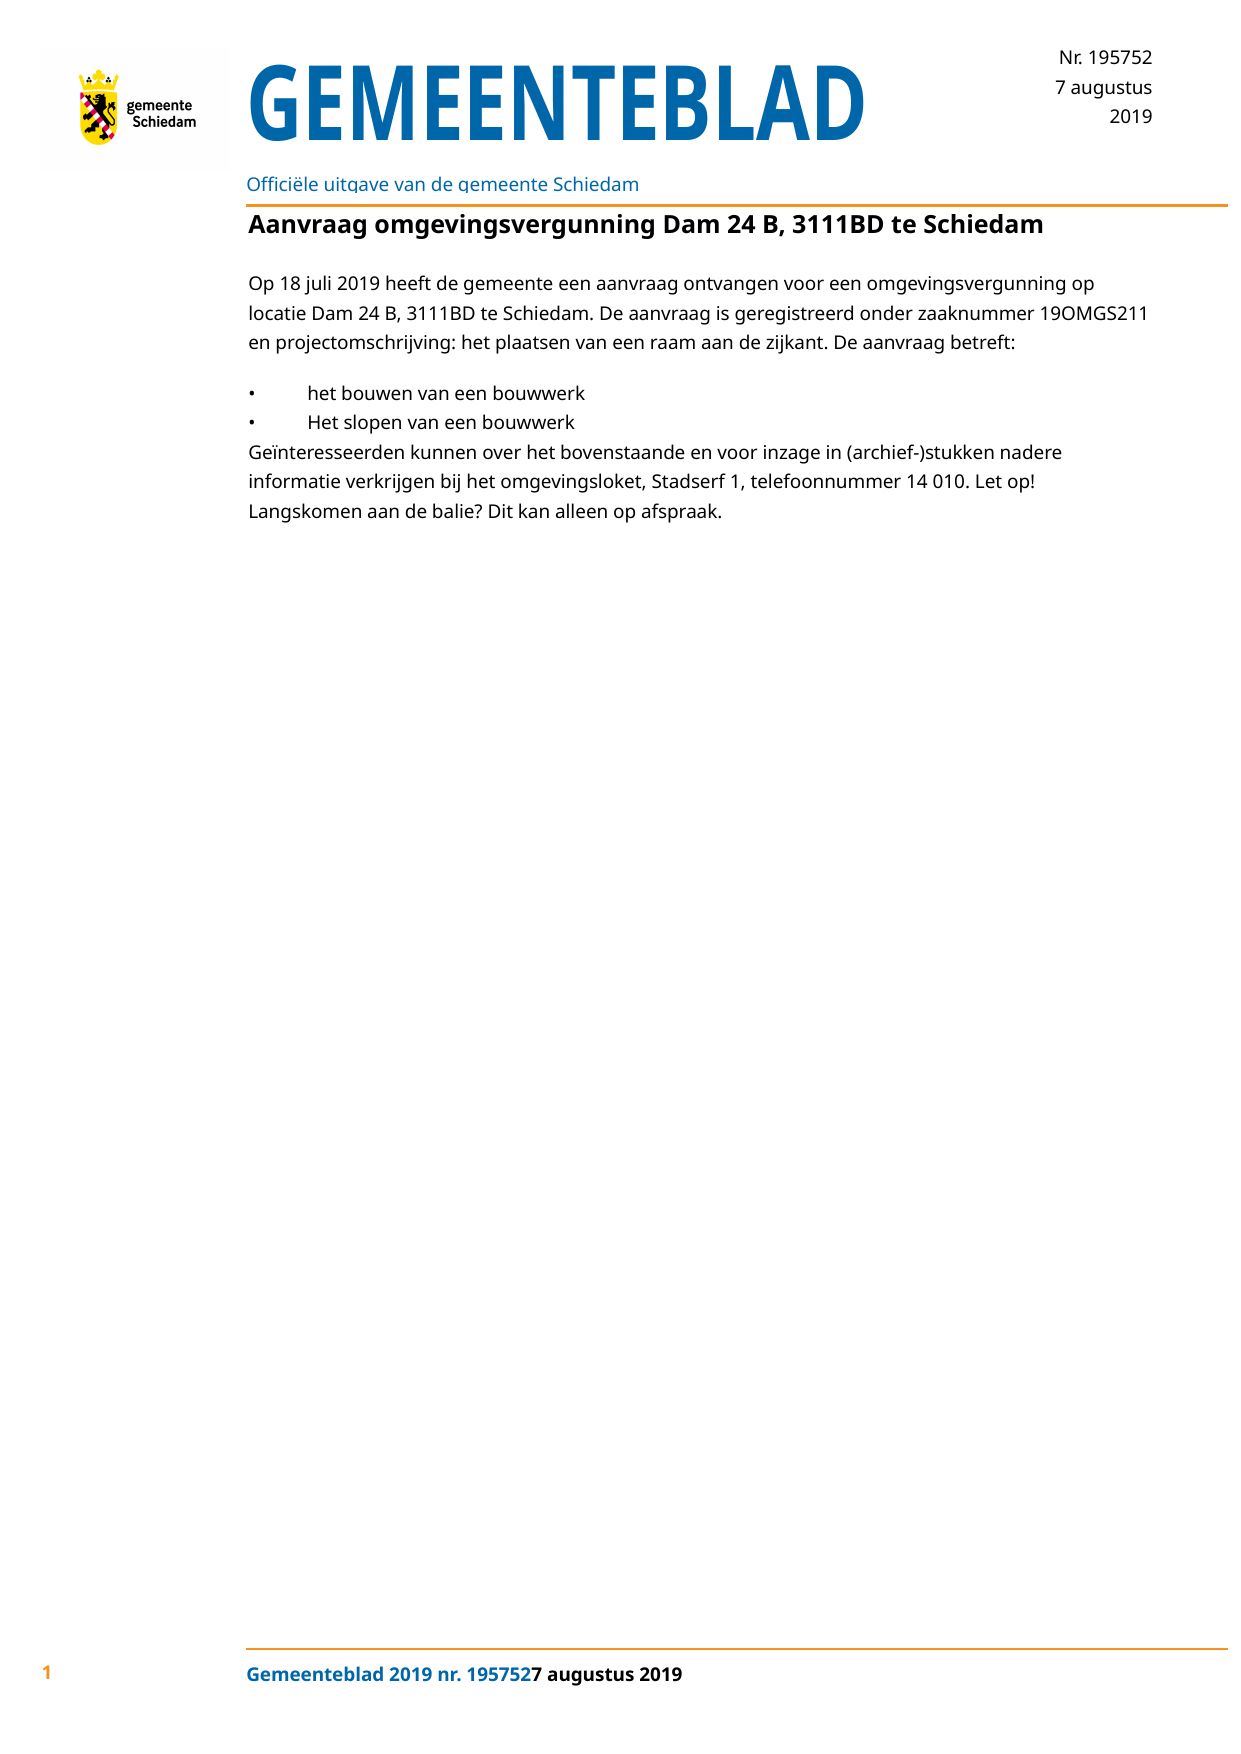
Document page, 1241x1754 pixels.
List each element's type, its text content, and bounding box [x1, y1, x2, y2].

list Het slopen van een bouwwerk [248, 409, 1152, 435]
list het bouwen van een bouwwerk [248, 380, 1152, 406]
picture [41, 47, 231, 172]
text Geïnteresseerden kunnen over het bovenstaande en voor inzage in (archief-)stukken nadere informatie verkrijgen bij het omgevingsloket, Stadserf 1, telefoonnummer 14 010. Let op! Langskomen aan de balie? Dit kan alleen op afspraak. [248, 439, 1152, 524]
text Aanvraag omgevingsvergunning Dam 24 B, 3111BD te Schiedam [248, 207, 1152, 241]
text Op 18 juli 2019 heeft de gemeente een aanvraag ontvangen voor een omgevingsvergunning op locatie Dam 24 B, 3111BD te Schiedam. De aanvraag is geregistreerd onder zaaknummer 19OMGS211 en projectomschrijving: het plaatsen van een raam aan de zijkant. De aanvraag betreft: [248, 270, 1152, 355]
